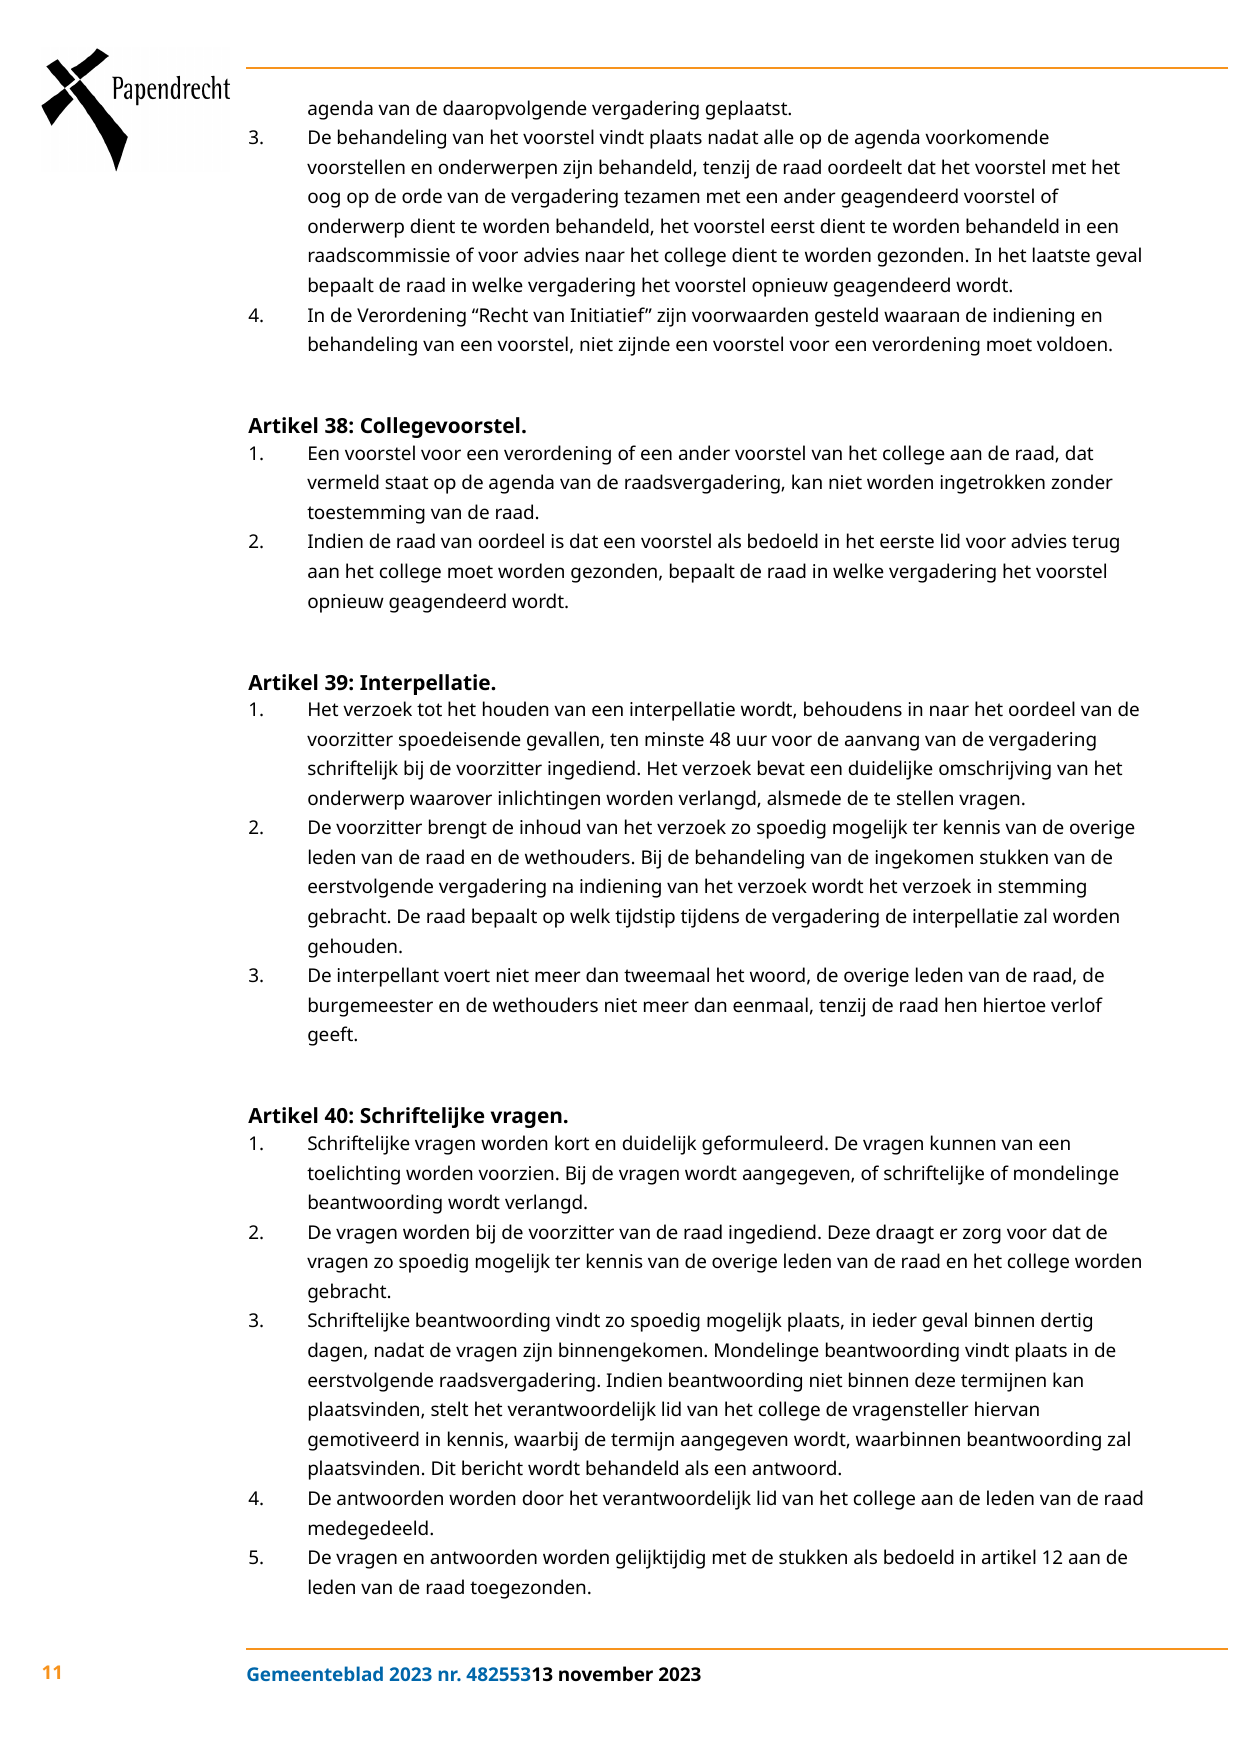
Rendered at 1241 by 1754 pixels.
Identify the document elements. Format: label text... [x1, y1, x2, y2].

text Artikel 40: Schriftelijke vragen. [248, 1102, 1152, 1130]
picture [41, 47, 231, 172]
list Schriftelijke vragen worden kort en duidelijk geformuleerd. De vragen kunnen van een toelichting worden voorzien. Bij de vragen wordt aangegeven, of schriftelijke of mondelinge beantwoording wordt verlangd. [248, 1130, 1152, 1215]
list In de Verordening “Recht van Initiatief” zijn voorwaarden gesteld waaraan de indiening en behandeling van een voorstel, niet zijnde een voorstel voor een verordening moet voldoen. [248, 302, 1152, 357]
text Artikel 39: Interpellatie. [248, 668, 1152, 696]
list Een voorstel voor een verordening of een ander voorstel van het college aan de raad, dat vermeld staat op de agenda van de raadsvergadering, kan niet worden ingetrokken zonder toestemming van de raad. [248, 440, 1152, 525]
list agenda van de daaropvolgende vergadering geplaatst. [248, 95, 1152, 121]
list De antwoorden worden door het verantwoordelijk lid van het college aan de leden van de raad medegedeeld. [248, 1485, 1152, 1540]
list De vragen worden bij de voorzitter van de raad ingediend. Deze draagt er zorg voor dat de vragen zo spoedig mogelijk ter kennis van de overige leden van de raad en het college worden gebracht. [248, 1219, 1152, 1304]
list Het verzoek tot het houden van een interpellatie wordt, behoudens in naar het oordeel van de voorzitter spoedeisende gevallen, ten minste 48 uur voor de aanvang van de vergadering schriftelijk bij de voorzitter ingediend. Het verzoek bevat een duidelijke omschrijving van het onderwerp waarover inlichtingen worden verlangd, alsmede de te stellen vragen. [248, 696, 1152, 811]
list De interpellant voert niet meer dan tweemaal het woord, de overige leden van de raad, de burgemeester en de wethouders niet meer dan eenmaal, tenzij de raad hen hiertoe verlof geeft. [248, 962, 1152, 1047]
list De behandeling van het voorstel vindt plaats nadat alle op de agenda voorkomende voorstellen en onderwerpen zijn behandeld, tenzij de raad oordeelt dat het voorstel met het oog op de orde van de vergadering tezamen met een ander geagendeerd voorstel of onderwerp dient te worden behandeld, het voorstel eerst dient te worden behandeld in een raadscommissie of voor advies naar het college dient te worden gezonden. In het laatste geval bepaalt de raad in welke vergadering het voorstel opnieuw geagendeerd wordt. [248, 124, 1152, 298]
list De voorzitter brengt de inhoud van het verzoek zo spoedig mogelijk ter kennis van de overige leden van de raad en de wethouders. Bij de behandeling van de ingekomen stukken van de eerstvolgende vergadering na indiening van het verzoek wordt het verzoek in stemming gebracht. De raad bepaalt op welk tijdstip tijdens de vergadering de interpellatie zal worden gehouden. [248, 814, 1152, 959]
list Schriftelijke beantwoording vindt zo spoedig mogelijk plaats, in ieder geval binnen dertig dagen, nadat de vragen zijn binnengekomen. Mondelinge beantwoording vindt plaats in de eerstvolgende raadsvergadering. Indien beantwoording niet binnen deze termijnen kan plaatsvinden, stelt het verantwoordelijk lid van het college de vragensteller hiervan gemotiveerd in kennis, waarbij de termijn aangegeven wordt, waarbinnen beantwoording zal plaatsvinden. Dit bericht wordt behandeld als een antwoord. [248, 1308, 1152, 1481]
text Artikel 38: Collegevoorstel. [248, 411, 1152, 440]
list Indien de raad van oordeel is dat een voorstel als bedoeld in het eerste lid voor advies terug aan het college moet worden gezonden, bepaalt de raad in welke vergadering het voorstel opnieuw geagendeerd wordt. [248, 529, 1152, 613]
list De vragen en antwoorden worden gelijktijdig met de stukken als bedoeld in artikel 12 aan de leden van de raad toegezonden. [248, 1544, 1152, 1599]
